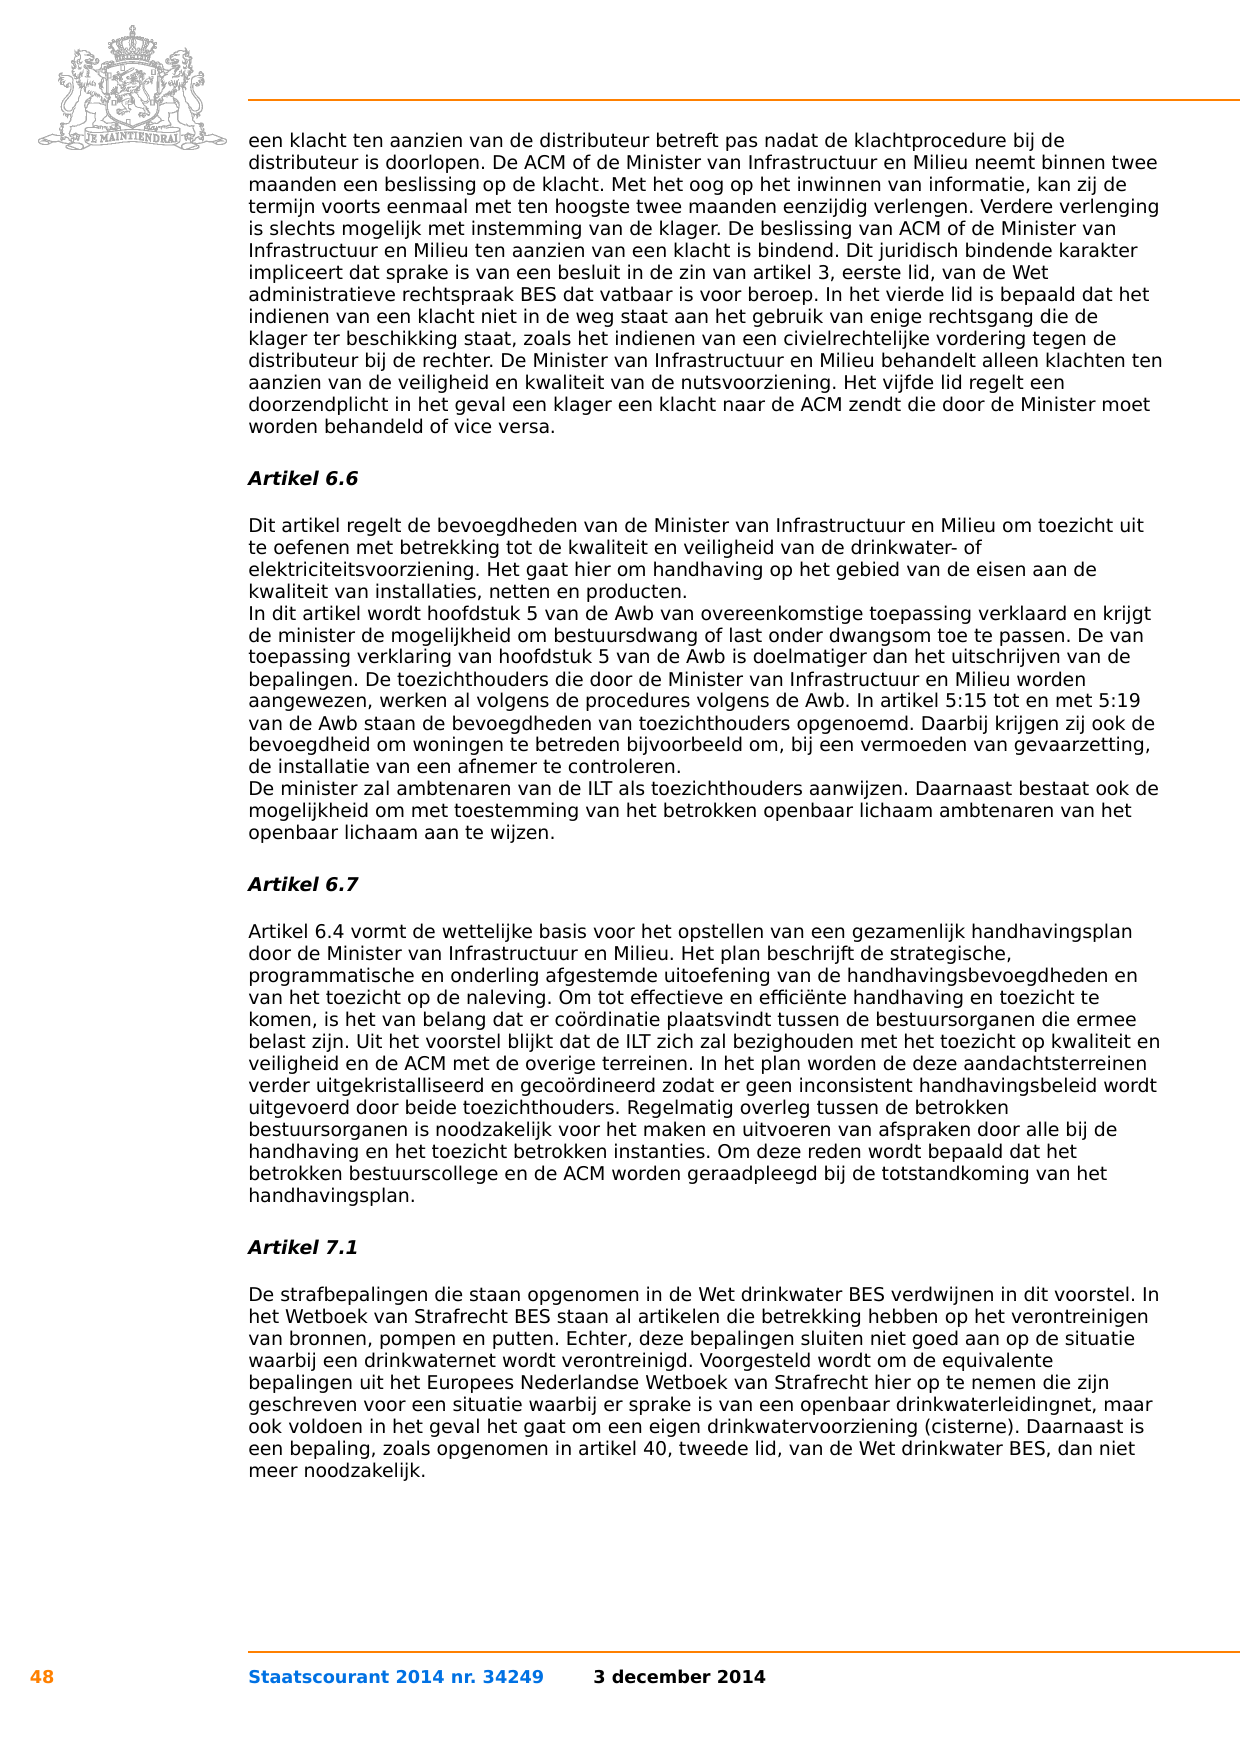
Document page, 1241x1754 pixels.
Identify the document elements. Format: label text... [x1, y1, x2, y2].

text een klacht ten aanzien van de distributeur betreft pas nadat de klachtprocedure bij de distributeur is doorlopen. De ACM of de Minister van Infrastructuur en Milieu neemt binnen twee maanden een beslissing op de klacht. Met het oog op het inwinnen van informatie, kan zij de termijn voorts eenmaal met ten hoogste twee maanden eenzijdig verlengen. Verdere verlenging is slechts mogelijk met instemming van de klager. De beslissing van ACM of de Minister van Infrastructuur en Milieu ten aanzien van een klacht is bindend. Dit juridisch bindende karakter impliceert dat sprake is van een besluit in de zin van artikel 3, eerste lid, van de Wet administratieve rechtspraak BES dat vatbaar is voor beroep. In het vierde lid is bepaald dat het indienen van een klacht niet in de weg staat aan het gebruik van enige rechtsgang die de klager ter beschikking staat, zoals het indienen van een civielrechtelijke vordering tegen de distributeur bij de rechter. De Minister van Infrastructuur en Milieu behandelt alleen klachten ten aanzien van de veiligheid en kwaliteit van de nutsvoorziening. Het vijfde lid regelt een doorzendplicht in het geval een klager een klacht naar de ACM zendt die door de Minister moet worden behandeld of vice versa. [248, 130, 1163, 438]
subtitle Artikel 6.7 [248, 874, 1163, 896]
subtitle Artikel 7.1 [248, 1237, 1163, 1259]
text De minister zal ambtenaren van de ILT als toezichthouders aanwijzen. Daarnaast bestaat ook de mogelijkheid om met toestemming van het betrokken openbaar lichaam ambtenaren van het openbaar lichaam aan te wijzen. [248, 778, 1163, 844]
text In dit artikel wordt hoofdstuk 5 van de Awb van overeenkomstige toepassing verklaard en krijgt de minister de mogelijkheid om bestuursdwang of last onder dwangsom toe te passen. De van toepassing verklaring van hoofdstuk 5 van de Awb is doelmatiger dan het uitschrijven van de bepalingen. De toezichthouders die door de Minister van Infrastructuur en Milieu worden aangewezen, werken al volgens de procedures volgens de Awb. In artikel 5:15 tot en met 5:19 van de Awb staan de bevoegdheden van toezichthouders opgenoemd. Daarbij krijgen zij ook de bevoegdheid om woningen te betreden bijvoorbeeld om, bij een vermoeden van gevaarzetting, de installatie van een afnemer te controleren. [248, 602, 1163, 778]
text Artikel 6.4 vormt de wettelijke basis voor het opstellen van een gezamenlijk handhavingsplan door de Minister van Infrastructuur en Milieu. Het plan beschrijft de strategische, programmatische en onderling afgestemde uitoefening van de handhavingsbevoegdheden en van het toezicht op de naleving. Om tot effectieve en efficiënte handhaving en toezicht te komen, is het van belang dat er coördinatie plaatsvindt tussen de bestuursorganen die ermee belast zijn. Uit het voorstel blijkt dat de ILT zich zal bezighouden met het toezicht op kwaliteit en veiligheid en de ACM met de overige terreinen. In het plan worden de deze aandachtsterreinen verder uitgekristalliseerd en gecoördineerd zodat er geen inconsistent handhavingsbeleid wordt uitgevoerd door beide toezichthouders. Regelmatig overleg tussen de betrokken bestuursorganen is noodzakelijk voor het maken en uitvoeren van afspraken door alle bij de handhaving en het toezicht betrokken instanties. Om deze reden wordt bepaald dat het betrokken bestuurscollege en de ACM worden geraadpleegd bij de totstandkoming van het handhavingsplan. [248, 921, 1163, 1207]
text De strafbepalingen die staan opgenomen in de Wet drinkwater BES verdwijnen in dit voorstel. In het Wetboek van Strafrecht BES staan al artikelen die betrekking hebben op het verontreinigen van bronnen, pompen en putten. Echter, deze bepalingen sluiten niet goed aan op de situatie waarbij een drinkwaternet wordt verontreinigd. Voorgesteld wordt om de equivalente bepalingen uit het Europees Nederlandse Wetboek van Strafrecht hier op te nemen die zijn geschreven voor een situatie waarbij er sprake is van een openbaar drinkwaterleidingnet, maar ook voldoen in het geval het gaat om een eigen drinkwatervoorziening (cisterne). Daarnaast is een bepaling, zoals opgenomen in artikel 40, tweede lid, van de Wet drinkwater BES, dan niet meer noodzakelijk. [248, 1284, 1163, 1482]
subtitle Artikel 6.6 [248, 468, 1163, 489]
text Dit artikel regelt de bevoegdheden van de Minister van Infrastructuur en Milieu om toezicht uit te oefenen met betrekking tot de kwaliteit en veiligheid van de drinkwater- of elektriciteitsvoorziening. Het gaat hier om handhaving op het gebied van de eisen aan de kwaliteit van installaties, netten en producten. [248, 514, 1163, 602]
picture [38, 25, 227, 150]
